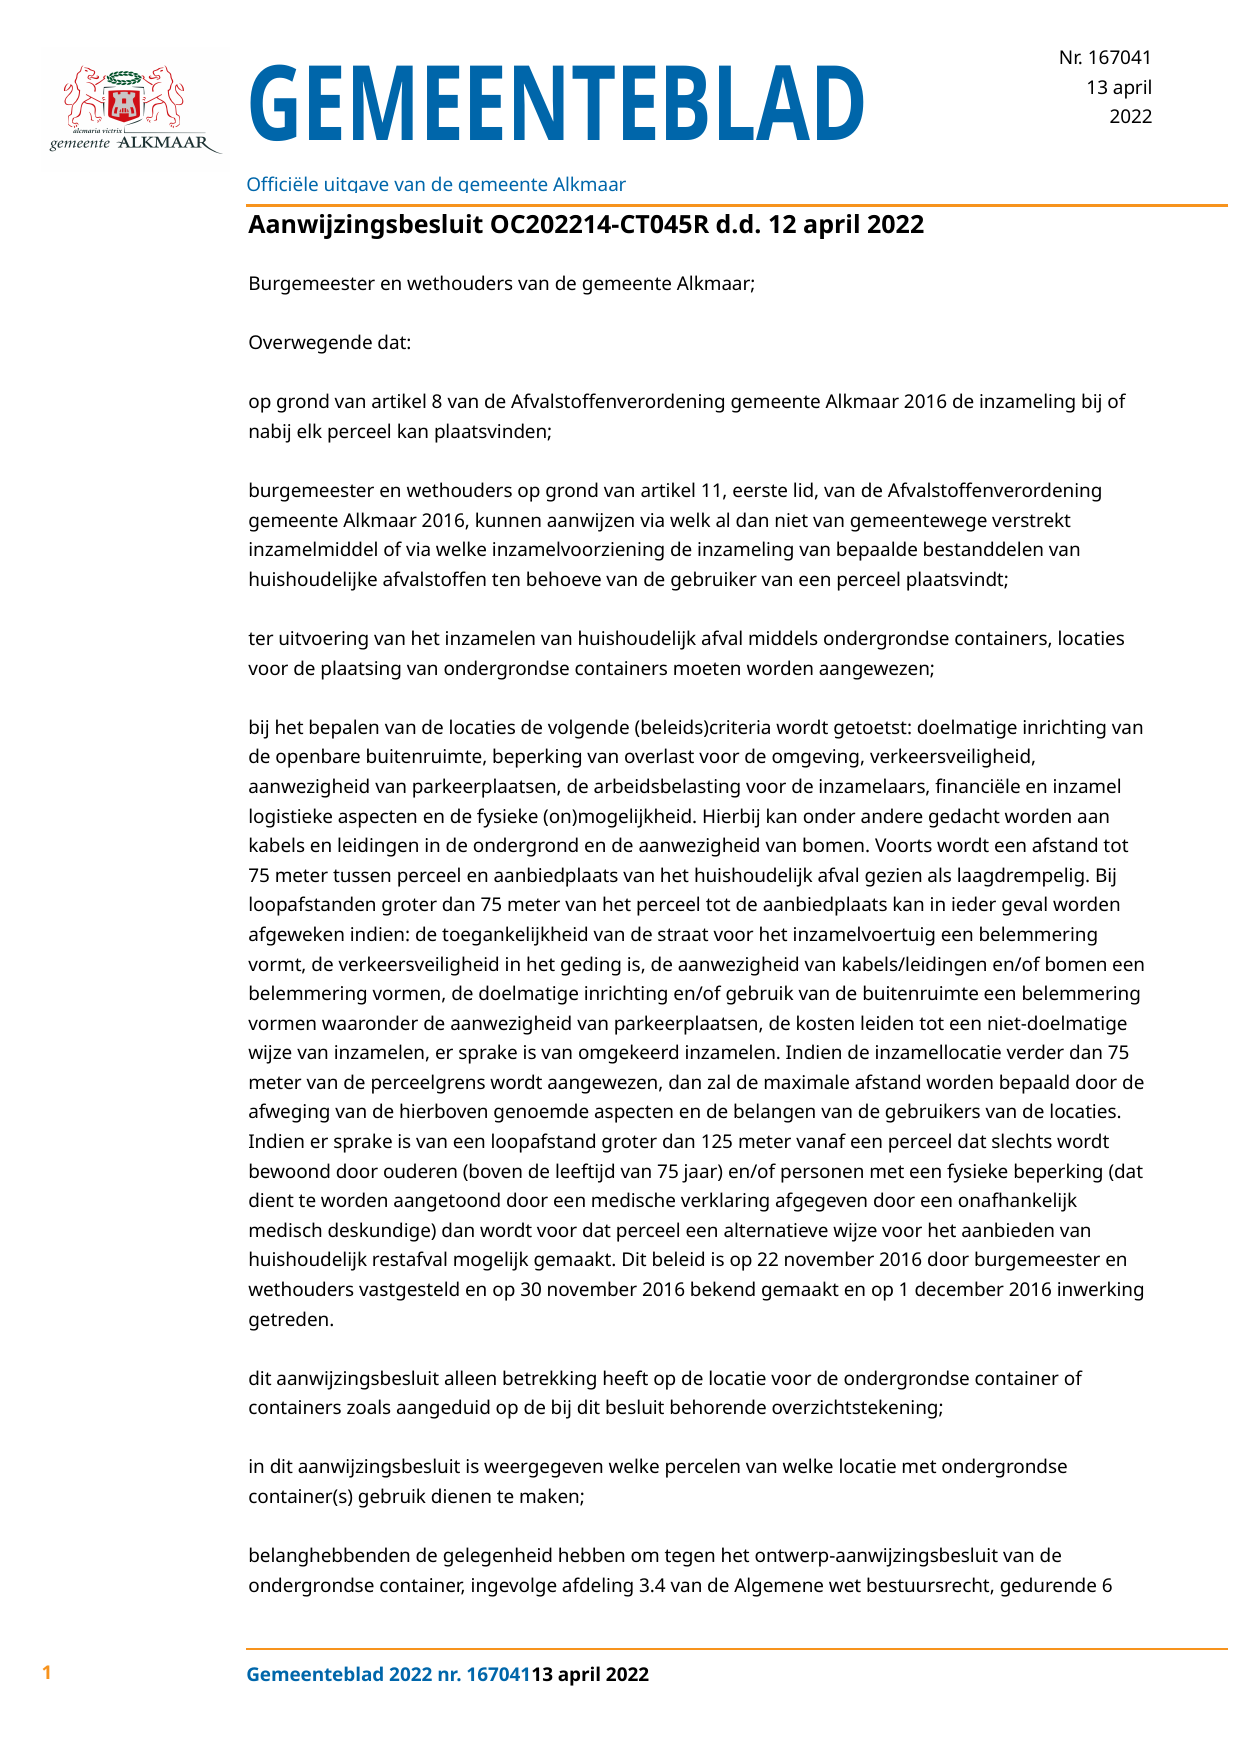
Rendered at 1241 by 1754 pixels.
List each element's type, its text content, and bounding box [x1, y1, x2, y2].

text Overwegende dat: [248, 329, 1152, 355]
text op grond van artikel 8 van de Afvalstoffenverordening gemeente Alkmaar 2016 de inzameling bij of nabij elk perceel kan plaatsvinden; [248, 389, 1152, 444]
text in dit aanwijzingsbesluit is weergegeven welke percelen van welke locatie met ondergrondse container(s) gebruik dienen te maken; [248, 1454, 1152, 1509]
picture [41, 47, 231, 172]
text dit aanwijzingsbesluit alleen betrekking heeft op de locatie voor de ondergrondse container of containers zoals aangeduid op de bij dit besluit behorende overzichtstekening; [248, 1365, 1152, 1420]
text ter uitvoering van het inzamelen van huishoudelijk afval middels ondergrondse containers, locaties voor de plaatsing van ondergrondse containers moeten worden aangewezen; [248, 625, 1152, 681]
text bij het bepalen van de locaties de volgende (beleids)criteria wordt getoetst: doelmatige inrichting van de openbare buitenruimte, beperking van overlast voor de omgeving, verkeersveiligheid, aanwezigheid van parkeerplaatsen, de arbeidsbelasting voor de inzamelaars, financiële en inzamel logistieke aspecten en de fysieke (on)mogelijkheid. Hierbij kan onder andere gedacht worden aan kabels en leidingen in de ondergrond en de aanwezigheid van bomen. Voorts wordt een afstand tot 75 meter tussen perceel en aanbiedplaats van het huishoudelijk afval gezien als laagdrempelig. Bij loopafstanden groter dan 75 meter van het perceel tot de aanbiedplaats kan in ieder geval worden afgeweken indien: de toegankelijkheid van de straat voor het inzamelvoertuig een belemmering vormt, de verkeersveiligheid in het geding is, de aanwezigheid van kabels/leidingen en/of bomen een belemmering vormen, de doelmatige inrichting en/of gebruik van de buitenruimte een belemmering vormen waaronder de aanwezigheid van parkeerplaatsen, de kosten leiden tot een niet-doelmatige wijze van inzamelen, er sprake is van omgekeerd inzamelen. Indien de inzamellocatie verder dan 75 meter van de perceelgrens wordt aangewezen, dan zal de maximale afstand worden bepaald door de afweging van de hierboven genoemde aspecten en de belangen van de gebruikers van de locaties. Indien er sprake is van een loopafstand groter dan 125 meter vanaf een perceel dat slechts wordt bewoond door ouderen (boven de leeftijd van 75 jaar) en/of personen met een fysieke beperking (dat dient te worden aangetoond door een medische verklaring afgegeven door een onafhankelijk medisch deskundige) dan wordt voor dat perceel een alternatieve wijze voor het aanbieden van huishoudelijk restafval mogelijk gemaakt. Dit beleid is op 22 november 2016 door burgemeester en wethouders vastgesteld en op 30 november 2016 bekend gemaakt en op 1 december 2016 inwerking getreden. [248, 714, 1152, 1331]
text belanghebbenden de gelegenheid hebben om tegen het ontwerp-aanwijzingsbesluit van de ondergrondse container, ingevolge afdeling 3.4 van de Algemene wet bestuursrecht, gedurende 6 [248, 1542, 1152, 1598]
text Aanwijzingsbesluit OC202214-CT045R d.d. 12 april 2022 [248, 207, 1152, 241]
text burgemeester en wethouders op grond van artikel 11, eerste lid, van de Afvalstoffenverordening gemeente Alkmaar 2016, kunnen aanwijzen via welk al dan niet van gemeentewege verstrekt inzamelmiddel of via welke inzamelvoorziening de inzameling van bepaalde bestanddelen van huishoudelijke afvalstoffen ten behoeve van de gebruiker van een perceel plaatsvindt; [248, 477, 1152, 592]
text Burgemeester en wethouders van de gemeente Alkmaar; [248, 270, 1152, 296]
